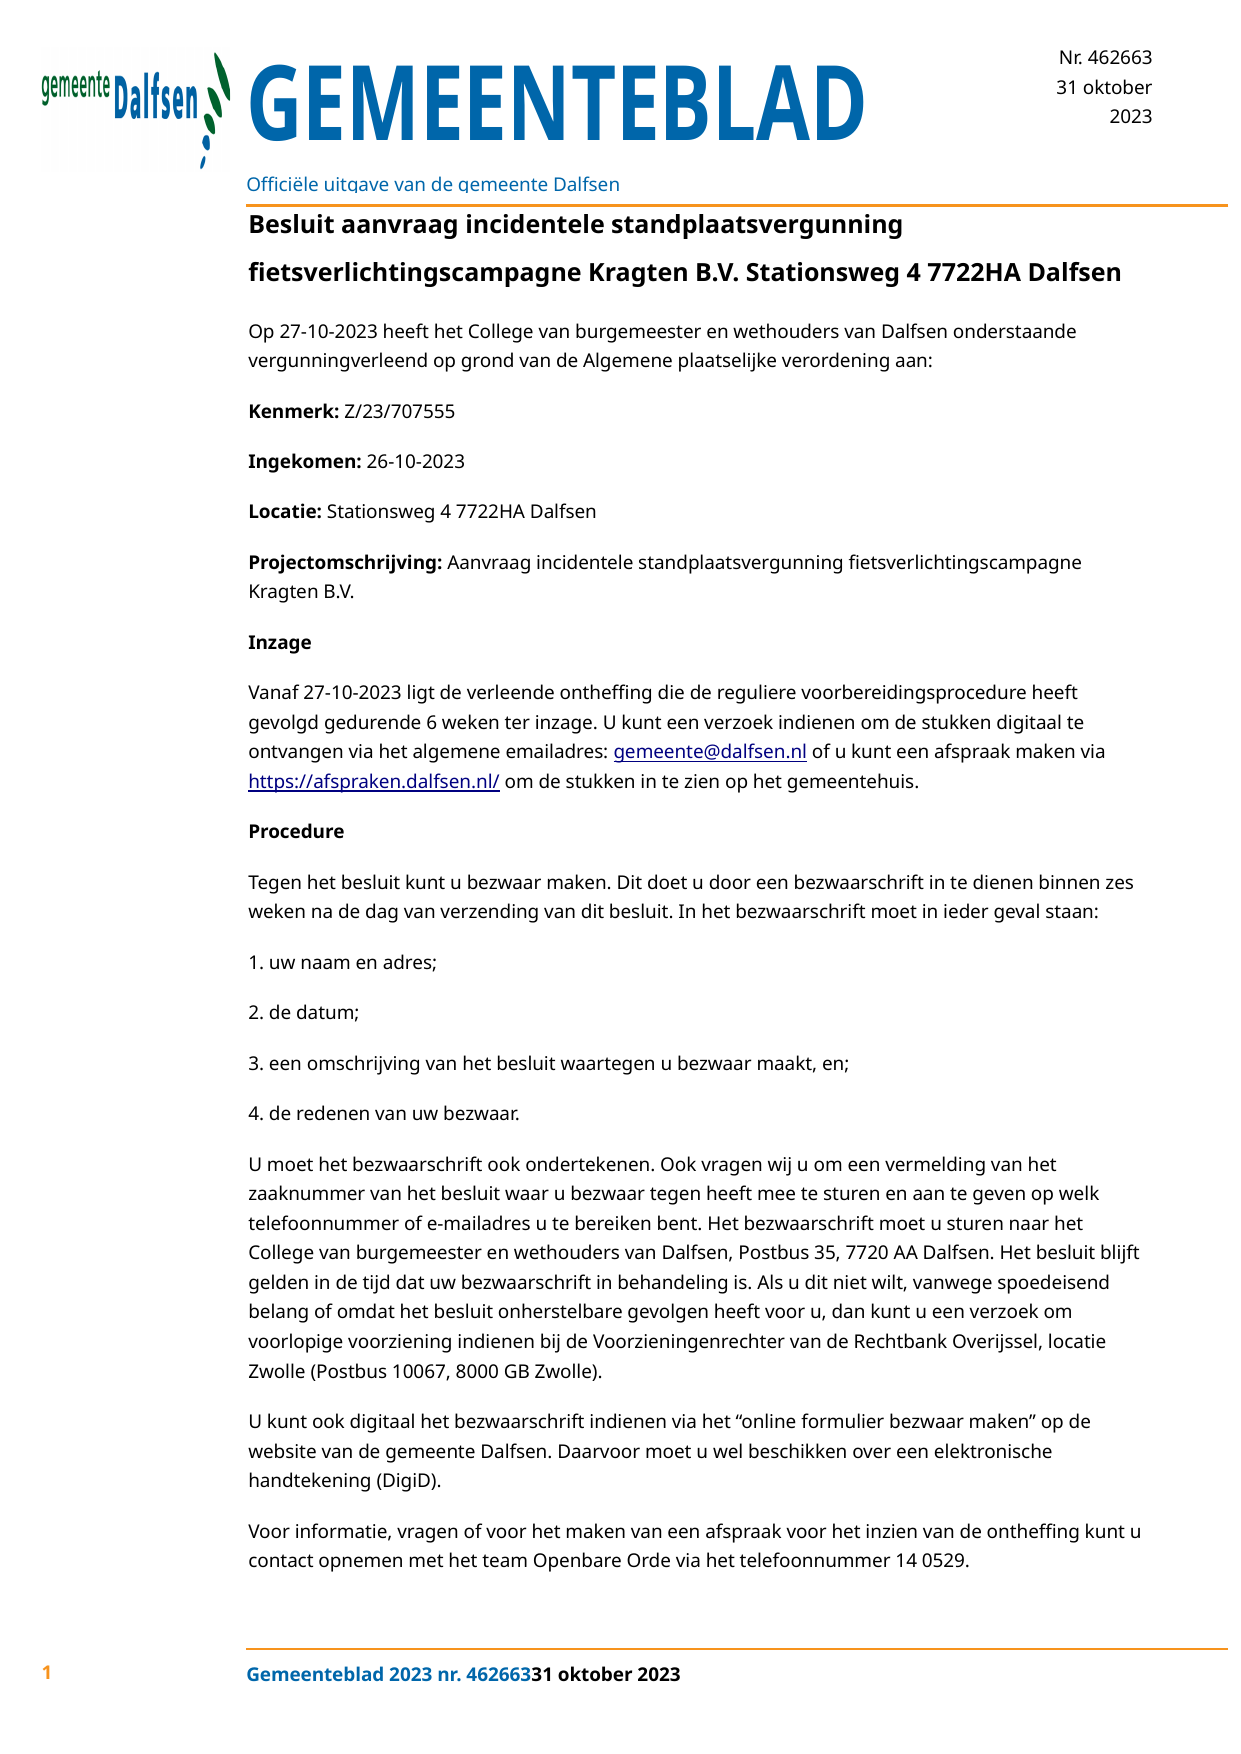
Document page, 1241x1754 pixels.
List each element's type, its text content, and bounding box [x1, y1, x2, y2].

text Tegen het besluit kunt u bezwaar maken. Dit doet u door een bezwaarschrift in te dienen binnen zes weken na de dag van verzending van dit besluit. In het bezwaarschrift moet in ieder geval staan: [248, 869, 1152, 924]
text Kenmerk: Z/23/707555 [248, 398, 1152, 424]
text Locatie: Stationsweg 4 7722HA Dalfsen [248, 499, 1152, 524]
picture [41, 47, 231, 172]
text Projectomschrijving: Aanvraag incidentele standplaatsvergunning fietsverlichtingscampagne Kragten B.V. [248, 549, 1152, 604]
text Vanaf 27-10-2023 ligt de verleende ontheffing die de reguliere voorbereidingsprocedure heeft gevolgd gedurende 6 weken ter inzage. U kunt een verzoek indienen om de stukken digitaal te ontvangen via het algemene emailadres: gemeente@dalfsen.nl of u kunt een afspraak maken via https://afspraken.dalfsen.nl/ om de stukken in te zien op het gemeentehuis. [248, 679, 1152, 794]
text Ingekomen: 26-10-2023 [248, 448, 1152, 474]
text Op 27-10-2023 heeft het College van burgemeester en wethouders van Dalfsen onderstaande vergunningverleend op grond van de Algemene plaatselijke verordening aan: [248, 318, 1152, 373]
text 3. een omschrijving van het besluit waartegen u bezwaar maakt, en; [248, 1050, 1152, 1076]
text U moet het bezwaarschrift ook ondertekenen. Ook vragen wij u om een vermelding van het zaaknummer van het besluit waar u bezwaar tegen heeft mee te sturen en aan te geven op welk telefoonnummer of e-mailadres u te bereiken bent. Het bezwaarschrift moet u sturen naar het College van burgemeester en wethouders van Dalfsen, Postbus 35, 7720 AA Dalfsen. Het besluit blijft gelden in de tijd dat uw bezwaarschrift in behandeling is. Als u dit niet wilt, vanwege spoedeisend belang of omdat het besluit onherstelbare gevolgen heeft voor u, dan kunt u een verzoek om voorlopige voorziening indienen bij de Voorzieningenrechter van de Rechtbank Overijssel, locatie Zwolle (Postbus 10067, 8000 GB Zwolle). [248, 1151, 1152, 1384]
text Inzage [248, 629, 1152, 655]
text 4. de redenen van uw bezwaar. [248, 1100, 1152, 1126]
text 2. de datum; [248, 999, 1152, 1025]
text 1. uw naam en adres; [248, 949, 1152, 975]
text Besluit aanvraag incidentele standplaatsvergunning fietsverlichtingscampagne Kragten B.V. Stationsweg 4 7722HA Dalfsen [248, 207, 1152, 288]
text Voor informatie, vragen of voor het maken van een afspraak voor het inzien van de ontheffing kunt u contact opnemen met het team Openbare Orde via het telefoonnummer 14 0529. [248, 1518, 1152, 1573]
text U kunt ook digitaal het bezwaarschrift indienen via het “online formulier bezwaar maken” op de website van de gemeente Dalfsen. Daarvoor moet u wel beschikken over een elektronische handtekening (DigiD). [248, 1408, 1152, 1493]
text Procedure [248, 819, 1152, 844]
